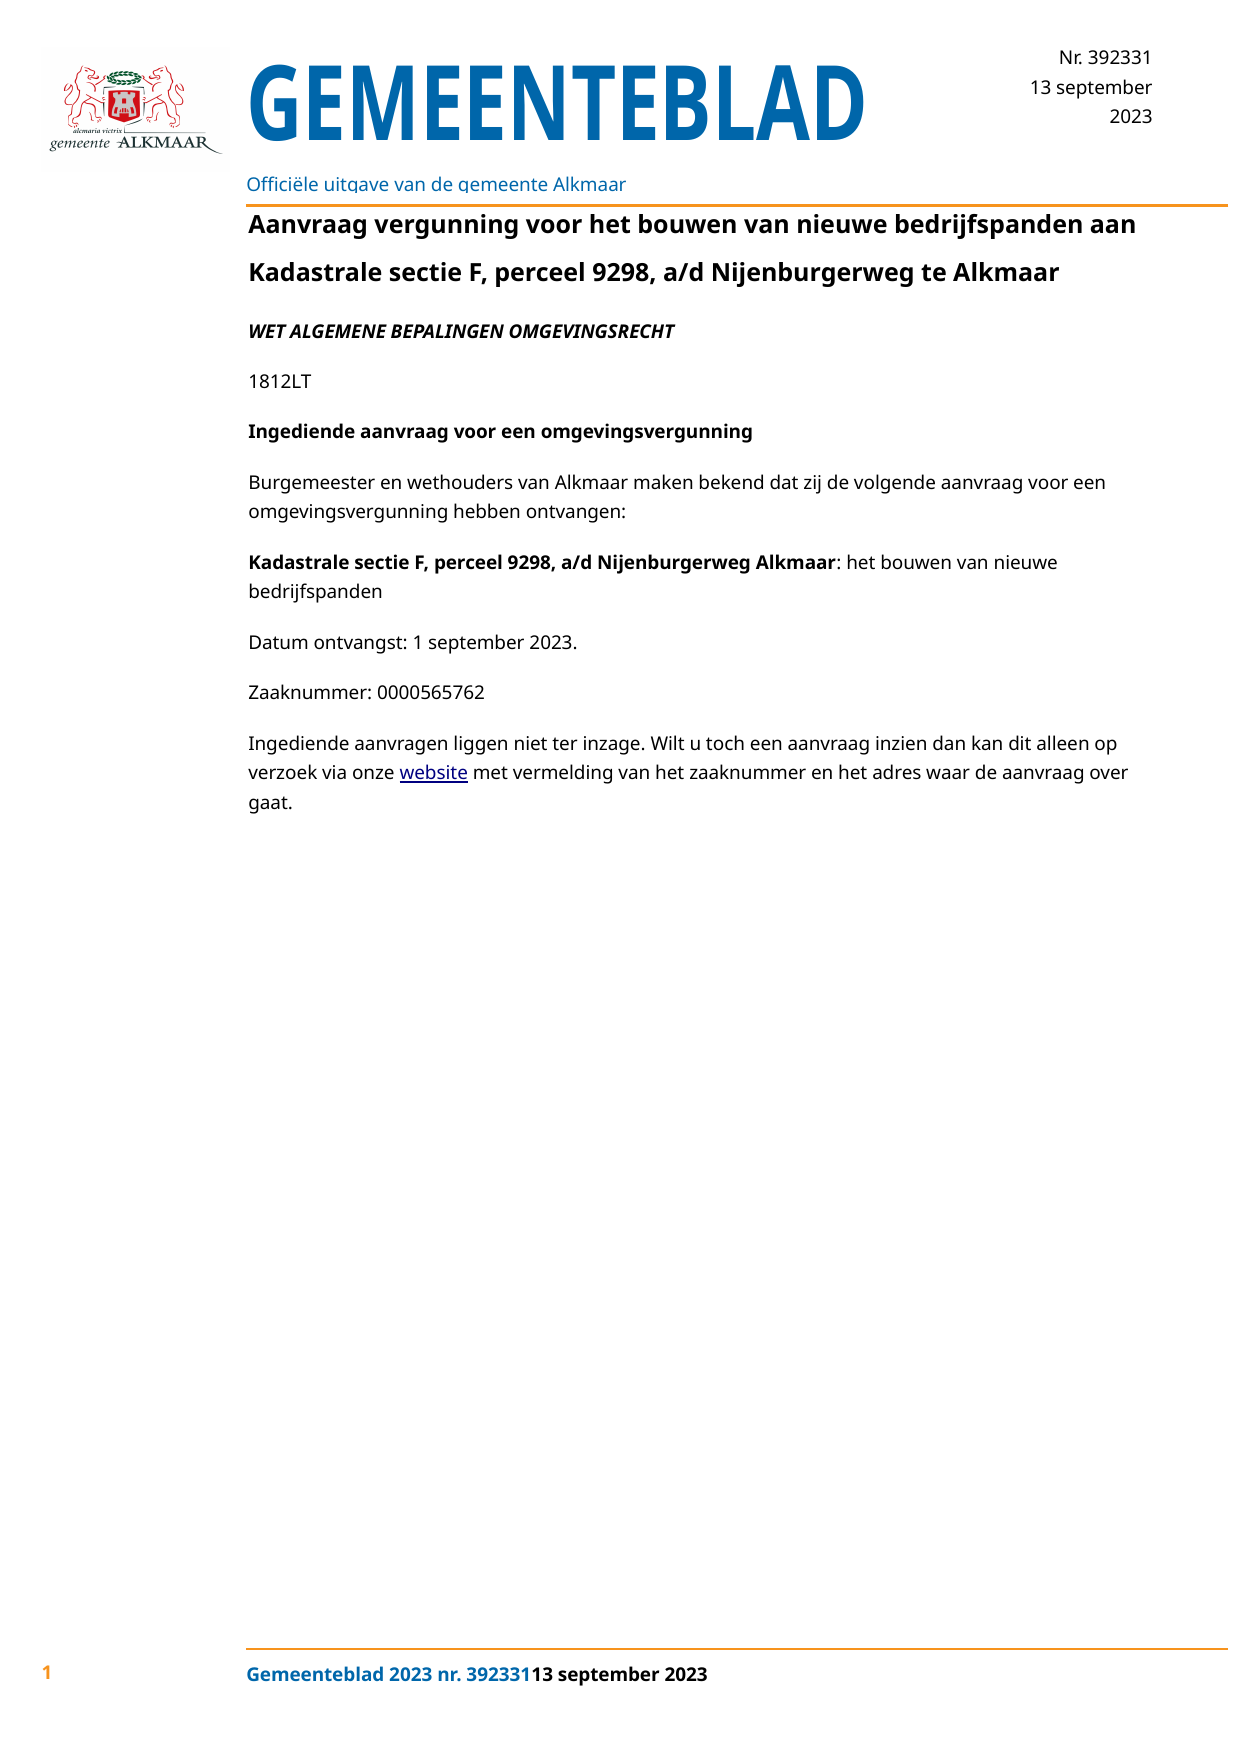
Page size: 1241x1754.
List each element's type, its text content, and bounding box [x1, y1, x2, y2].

text Zaaknummer: 0000565762 [248, 679, 1152, 705]
text Aanvraag vergunning voor het bouwen van nieuwe bedrijfspanden aan Kadastrale sectie F, perceel 9298, a/d Nijenburgerweg te Alkmaar [248, 207, 1152, 288]
text Burgemeester en wethouders van Alkmaar maken bekend dat zij de volgende aanvraag voor een omgevingsvergunning hebben ontvangen: [248, 469, 1152, 524]
text 1812LT [248, 368, 1152, 394]
text Datum ontvangst: 1 september 2023. [248, 629, 1152, 655]
text Kadastrale sectie F, perceel 9298, a/d Nijenburgerweg Alkmaar: het bouwen van nieuwe bedrijfspanden [248, 549, 1152, 604]
text Ingediende aanvraag voor een omgevingsvergunning [248, 419, 1152, 444]
text Ingediende aanvragen liggen niet ter inzage. Wilt u toch een aanvraag inzien dan kan dit alleen op verzoek via onze website met vermelding van het zaaknummer en het adres waar de aanvraag over gaat. [248, 730, 1152, 815]
text WET ALGEMENE BEPALINGEN OMGEVINGSRECHT [248, 318, 1152, 344]
picture [41, 47, 231, 172]
